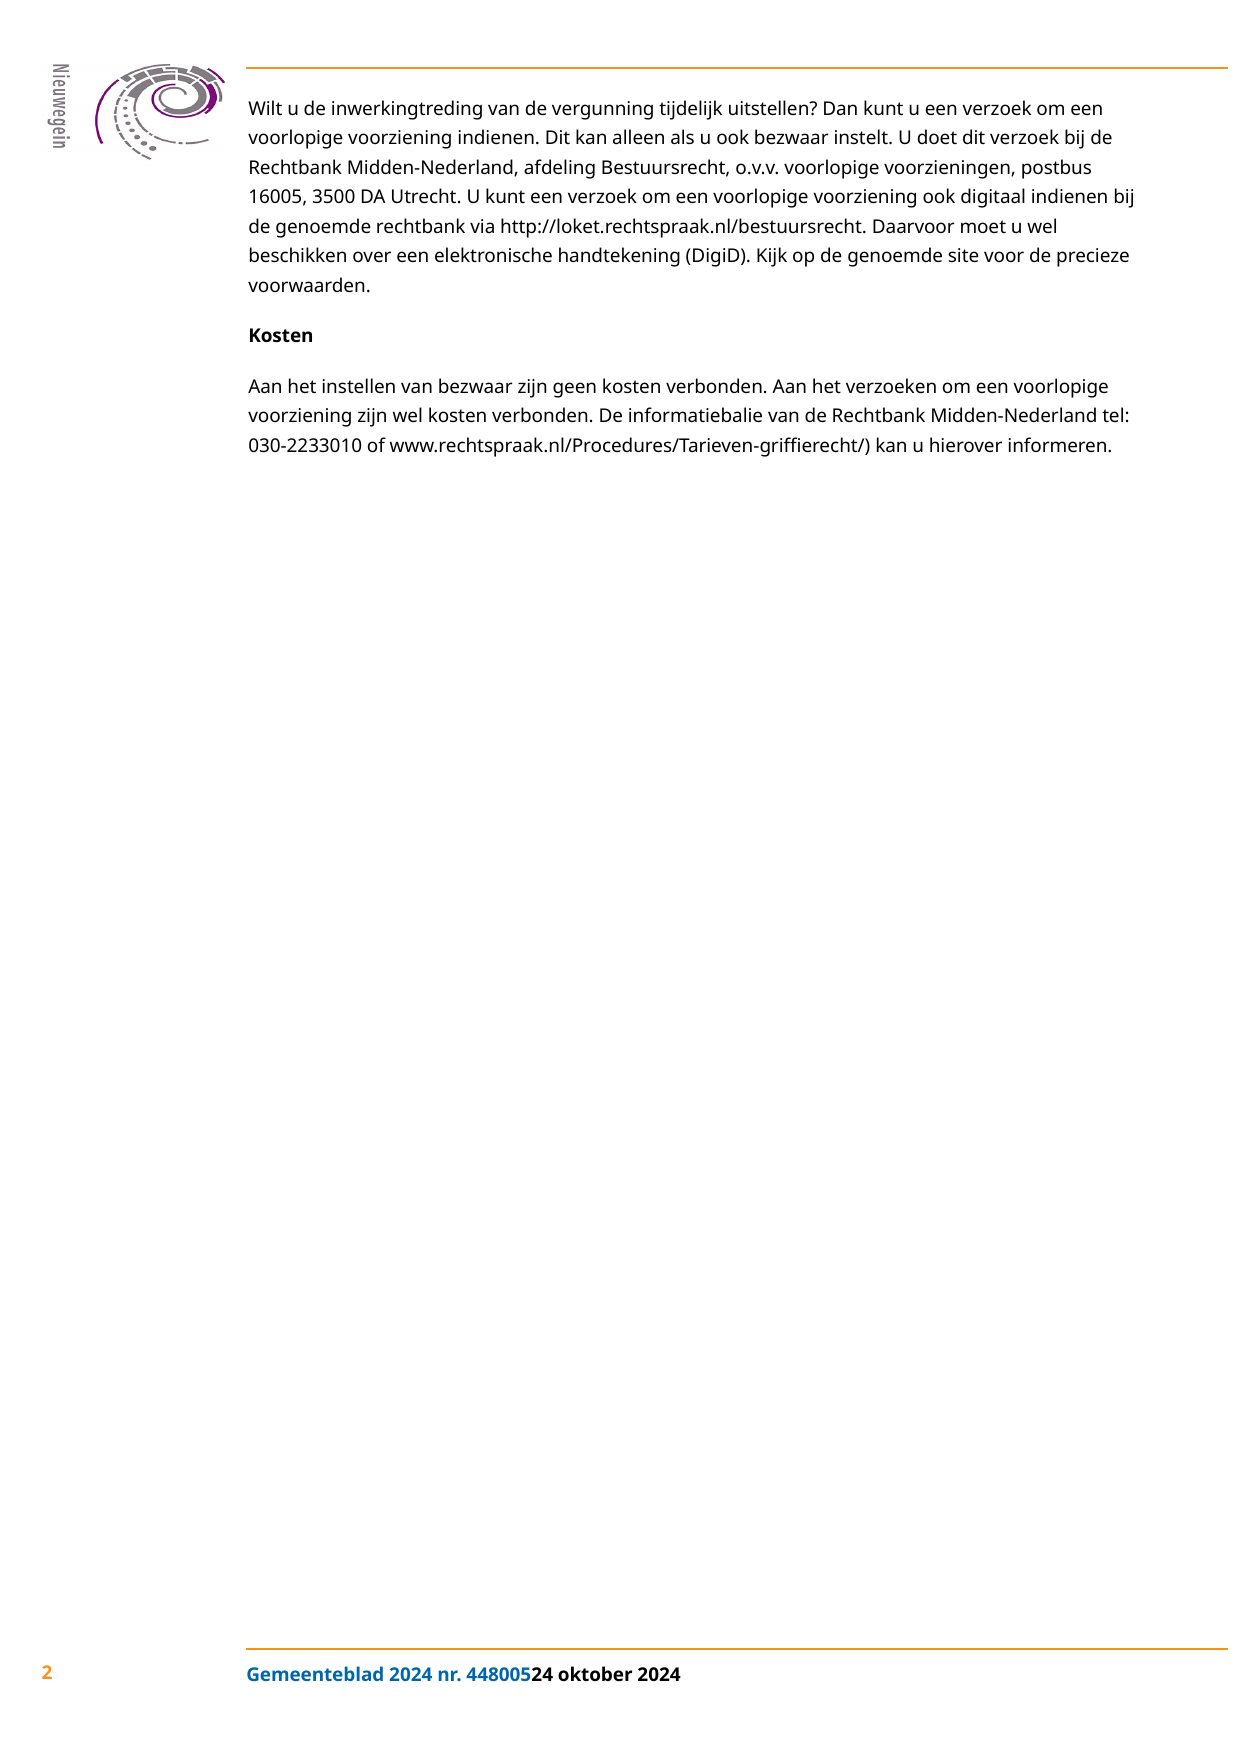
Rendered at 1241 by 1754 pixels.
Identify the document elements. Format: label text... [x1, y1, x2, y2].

text Aan het instellen van bezwaar zijn geen kosten verbonden. Aan het verzoeken om een voorlopige voorziening zijn wel kosten verbonden. De informatiebalie van de Rechtbank Midden-Nederland tel: 030-2233010 of www.rechtspraak.nl/Procedures/Tarieven-griffierecht/) kan u hierover informeren. [248, 373, 1152, 458]
text Wilt u de inwerkingtreding van de vergunning tijdelijk uitstellen? Dan kunt u een verzoek om een voorlopige voorziening indienen. Dit kan alleen als u ook bezwaar instelt. U doet dit verzoek bij de Rechtbank Midden-Nederland, afdeling Bestuursrecht, o.v.v. voorlopige voorzieningen, postbus 16005, 3500 DA Utrecht. U kunt een verzoek om een voorlopige voorziening ook digitaal indienen bij de genoemde rechtbank via http://loket.rechtspraak.nl/bestuursrecht. Daarvoor moet u wel beschikken over een elektronische handtekening (DigiD). Kijk op de genoemde site voor de precieze voorwaarden. [248, 95, 1152, 298]
picture [41, 47, 231, 172]
text Kosten [248, 323, 1152, 348]
